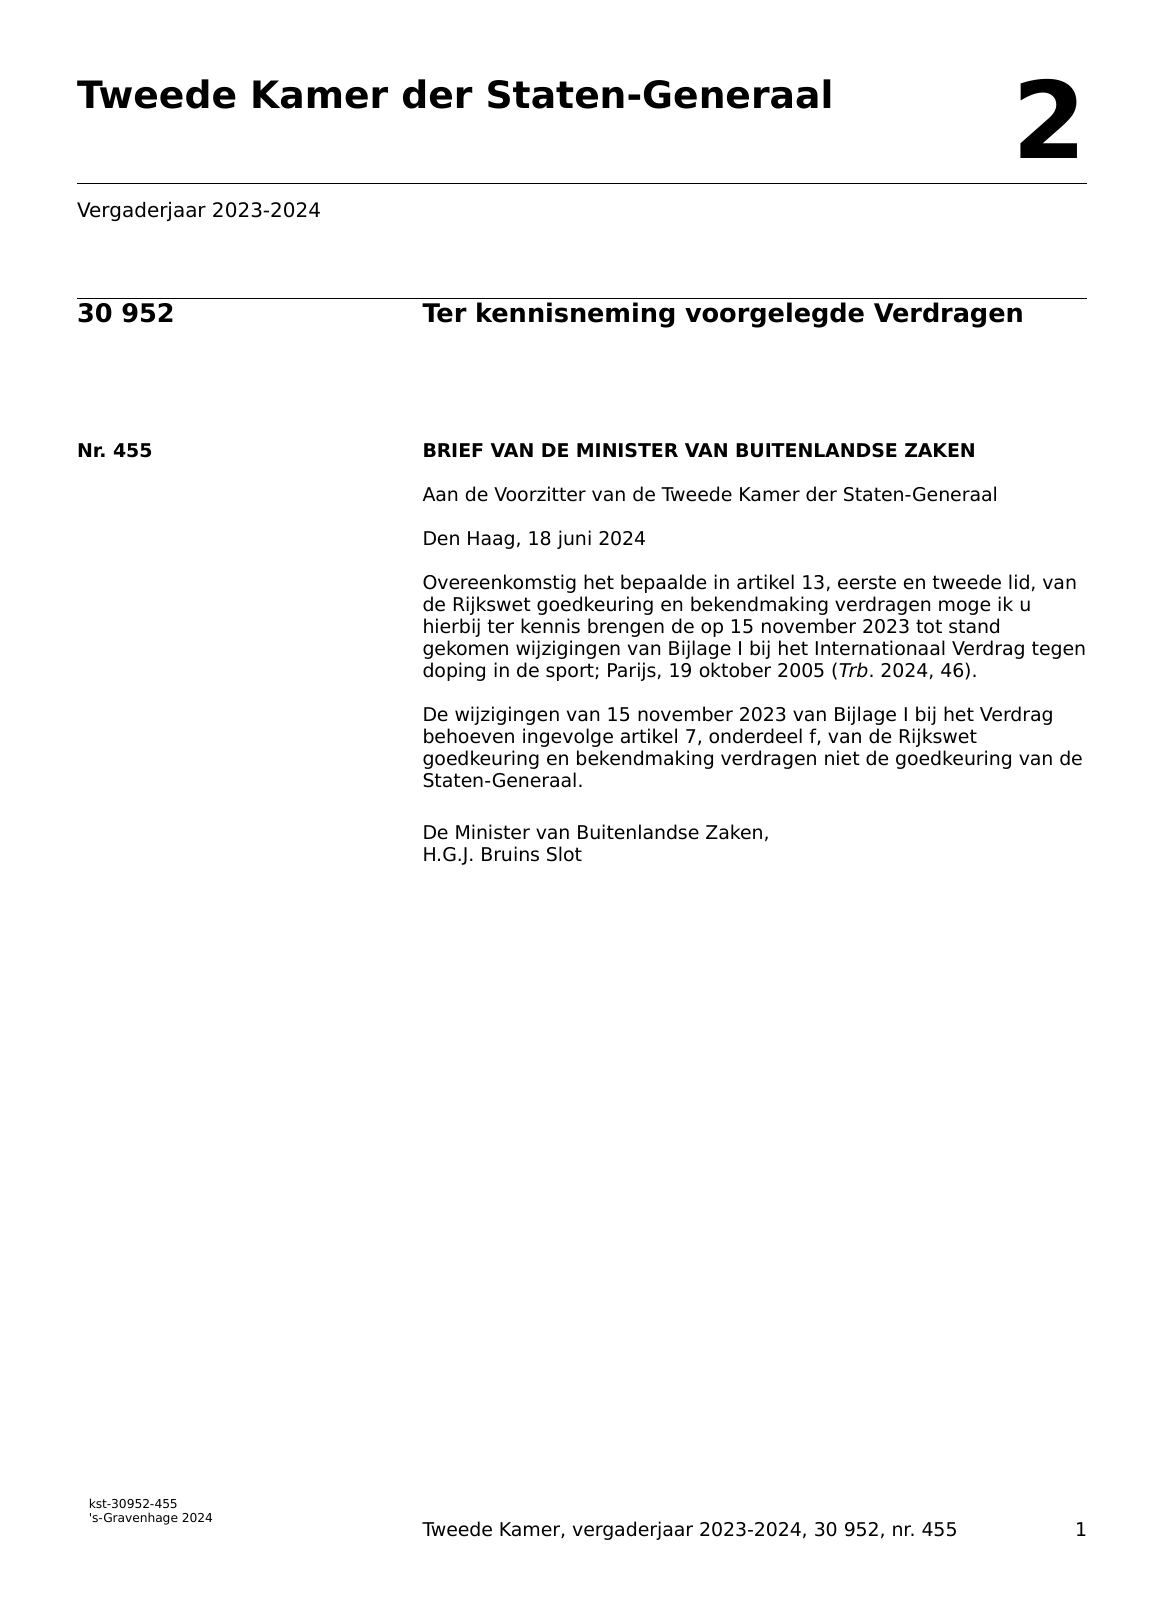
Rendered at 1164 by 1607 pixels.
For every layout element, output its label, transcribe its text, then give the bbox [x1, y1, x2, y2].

text kst-30952-455 [88, 1497, 323, 1511]
table_header 2 [886, 59, 1087, 183]
text De wijzigingen van 15 november 2023 van Bijlage I bij het Verdrag behoeven ingevolge artikel 7, onderdeel f, van de Rijkswet goedkeuring en bekendmaking verdragen niet de goedkeuring van de Staten-Generaal. [422, 704, 1087, 792]
table_cell Vergaderjaar 2023-2024 [77, 184, 1087, 298]
text Overeenkomstig het bepaalde in artikel 13, eerste en tweede lid, van de Rijkswet goedkeuring en bekendmaking verdragen moge ik u hierbij ter kennis brengen de op 15 november 2023 tot stand gekomen wijzigingen van Bijlage I bij het Internationaal Verdrag tegen doping in de sport; Parijs, 19 oktober 2005 (Trb. 2024, 46). [422, 572, 1087, 682]
subtitle Nr. 455 BRIEF VAN DE MINISTER VAN BUITENLANDSE ZAKEN [77, 440, 1087, 462]
text 's-Gravenhage 2024 [88, 1511, 323, 1525]
text De Minister van Buitenlandse Zaken, H.G.J. Bruins Slot [422, 822, 1087, 866]
table_header Tweede Kamer der Staten-Generaal [77, 59, 886, 183]
text Aan de Voorzitter van de Tweede Kamer der Staten-Generaal [422, 484, 1087, 506]
text Den Haag, 18 juni 2024 [422, 528, 1087, 550]
subtitle 30 952 Ter kennisneming voorgelegde Verdragen [77, 299, 1087, 329]
